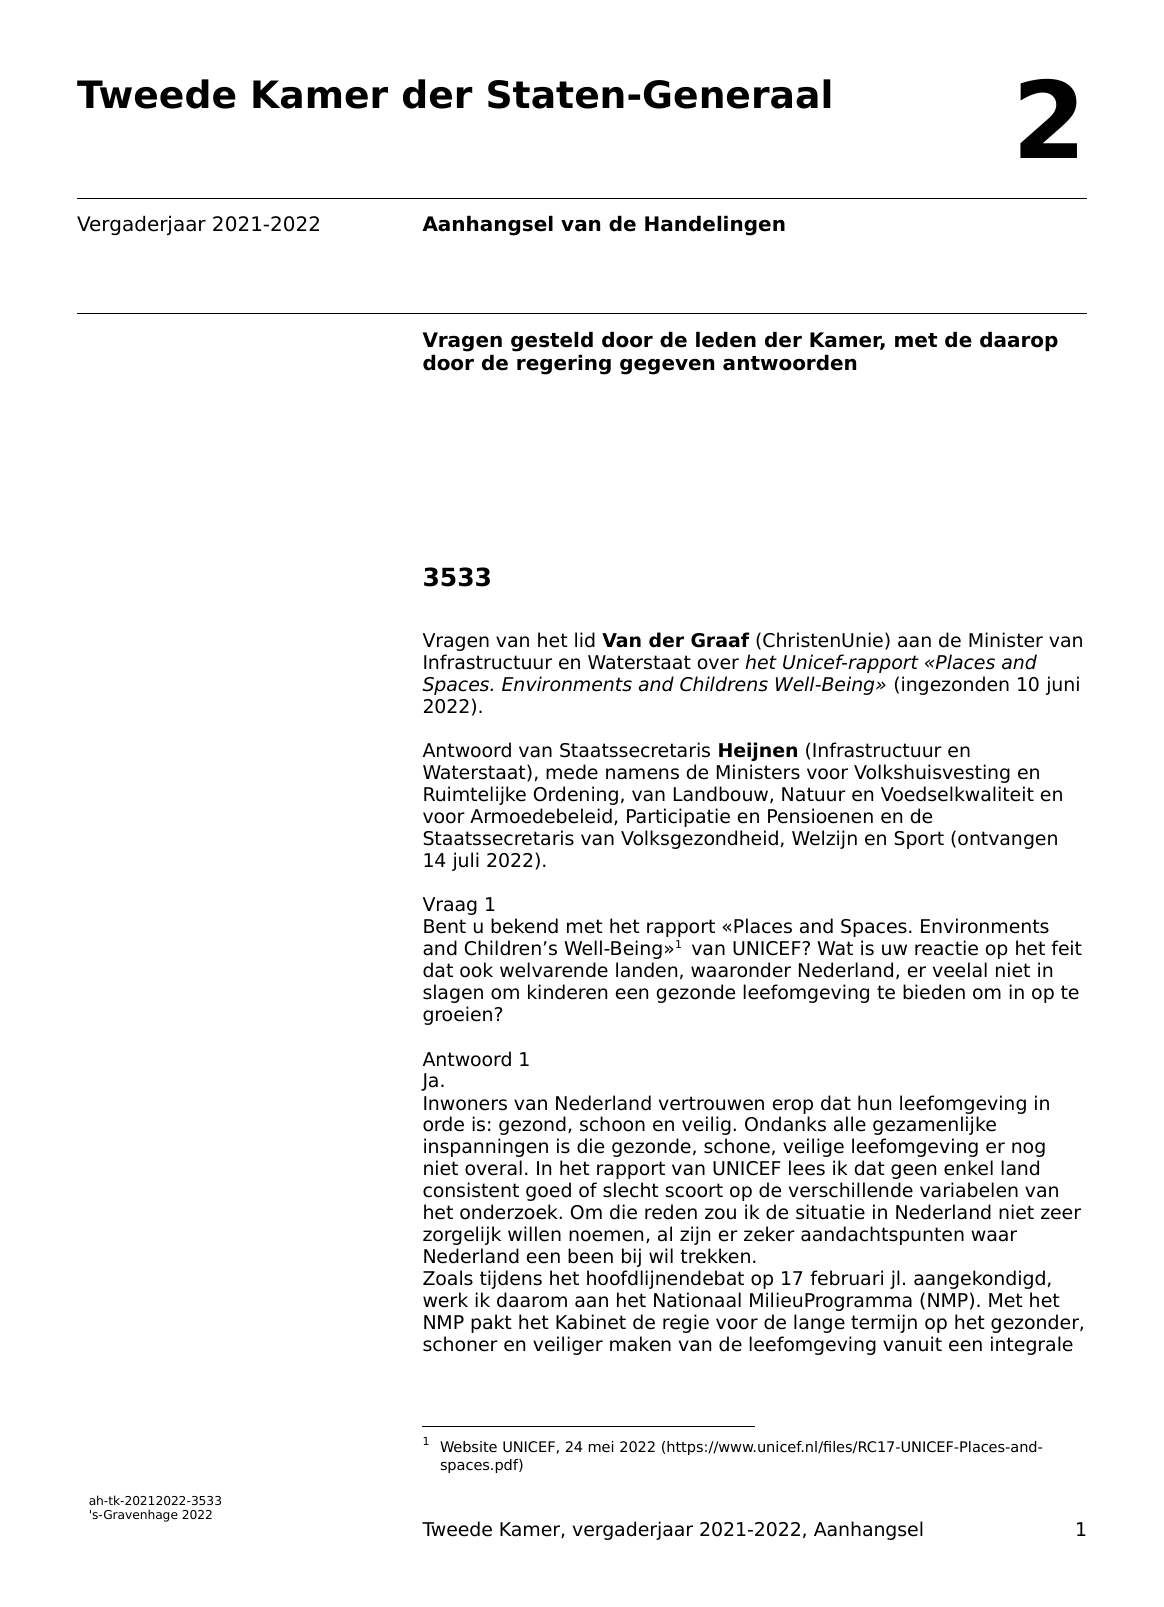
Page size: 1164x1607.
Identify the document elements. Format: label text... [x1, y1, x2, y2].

text ah-tk-20212022-3533 [88, 1494, 323, 1508]
table_header 2 [886, 59, 1087, 198]
text Antwoord 1 [422, 1048, 1087, 1070]
table_cell Vergaderjaar 2021-2022 [77, 199, 422, 313]
table_header Tweede Kamer der Staten-Generaal [77, 59, 886, 198]
text Website UNICEF, 24 mei 2022 (https://www.unicef.nl/files/RC17-UNICEF-Places-and-spaces.pdf) [422, 1435, 1087, 1474]
text Ja. [422, 1070, 1087, 1092]
table_cell Vragen gesteld door de leden der Kamer, met de daarop door de regering gegeven antwoorden [422, 314, 1087, 375]
text Inwoners van Nederland vertrouwen erop dat hun leefomgeving in orde is: gezond, schoon en veilig. Ondanks alle gezamenlijke inspanningen is die gezonde, schone, veilige leefomgeving er nog niet overal. In het rapport van UNICEF lees ik dat geen enkel land consistent goed of slecht scoort op de verschillende variabelen van het onderzoek. Om die reden zou ik de situatie in Nederland niet zeer zorgelijk willen noemen, al zijn er zeker aandachtspunten waar Nederland een been bij wil trekken. [422, 1092, 1087, 1268]
text Vraag 1 [422, 894, 1087, 916]
text Bent u bekend met het rapport «Places and Spaces. Environments and Children’s Well-Being» van UNICEF? Wat is uw reactie op het feit dat ook welvarende landen, waaronder Nederland, er veelal niet in slagen om kinderen een gezonde leefomgeving te bieden om in op te groeien? [422, 916, 1087, 1026]
table_cell [77, 314, 422, 375]
text 3533 [422, 563, 1087, 592]
text Zoals tijdens het hoofdlijnendebat op 17 februari jl. aangekondigd, werk ik daarom aan het Nationaal MilieuProgramma (NMP). Met het NMP pakt het Kabinet de regie voor de lange termijn op het gezonder, schoner en veiliger maken van de leefomgeving vanuit een integrale [422, 1268, 1087, 1356]
table_cell Aanhangsel van de Handelingen [422, 199, 1087, 313]
text Vragen van het lid Van der Graaf (ChristenUnie) aan de Minister van Infrastructuur en Waterstaat over het Unicef-rapport «Places and Spaces. Environments and Childrens Well-Being» (ingezonden 10 juni 2022). [422, 630, 1087, 718]
text 's-Gravenhage 2022 [88, 1508, 323, 1522]
text Antwoord van Staatssecretaris Heijnen (Infrastructuur en Waterstaat), mede namens de Ministers voor Volkshuisvesting en Ruimtelijke Ordening, van Landbouw, Natuur en Voedselkwaliteit en voor Armoedebeleid, Participatie en Pensioenen en de Staatssecretaris van Volksgezondheid, Welzijn en Sport (ontvangen 14 juli 2022). [422, 740, 1087, 872]
